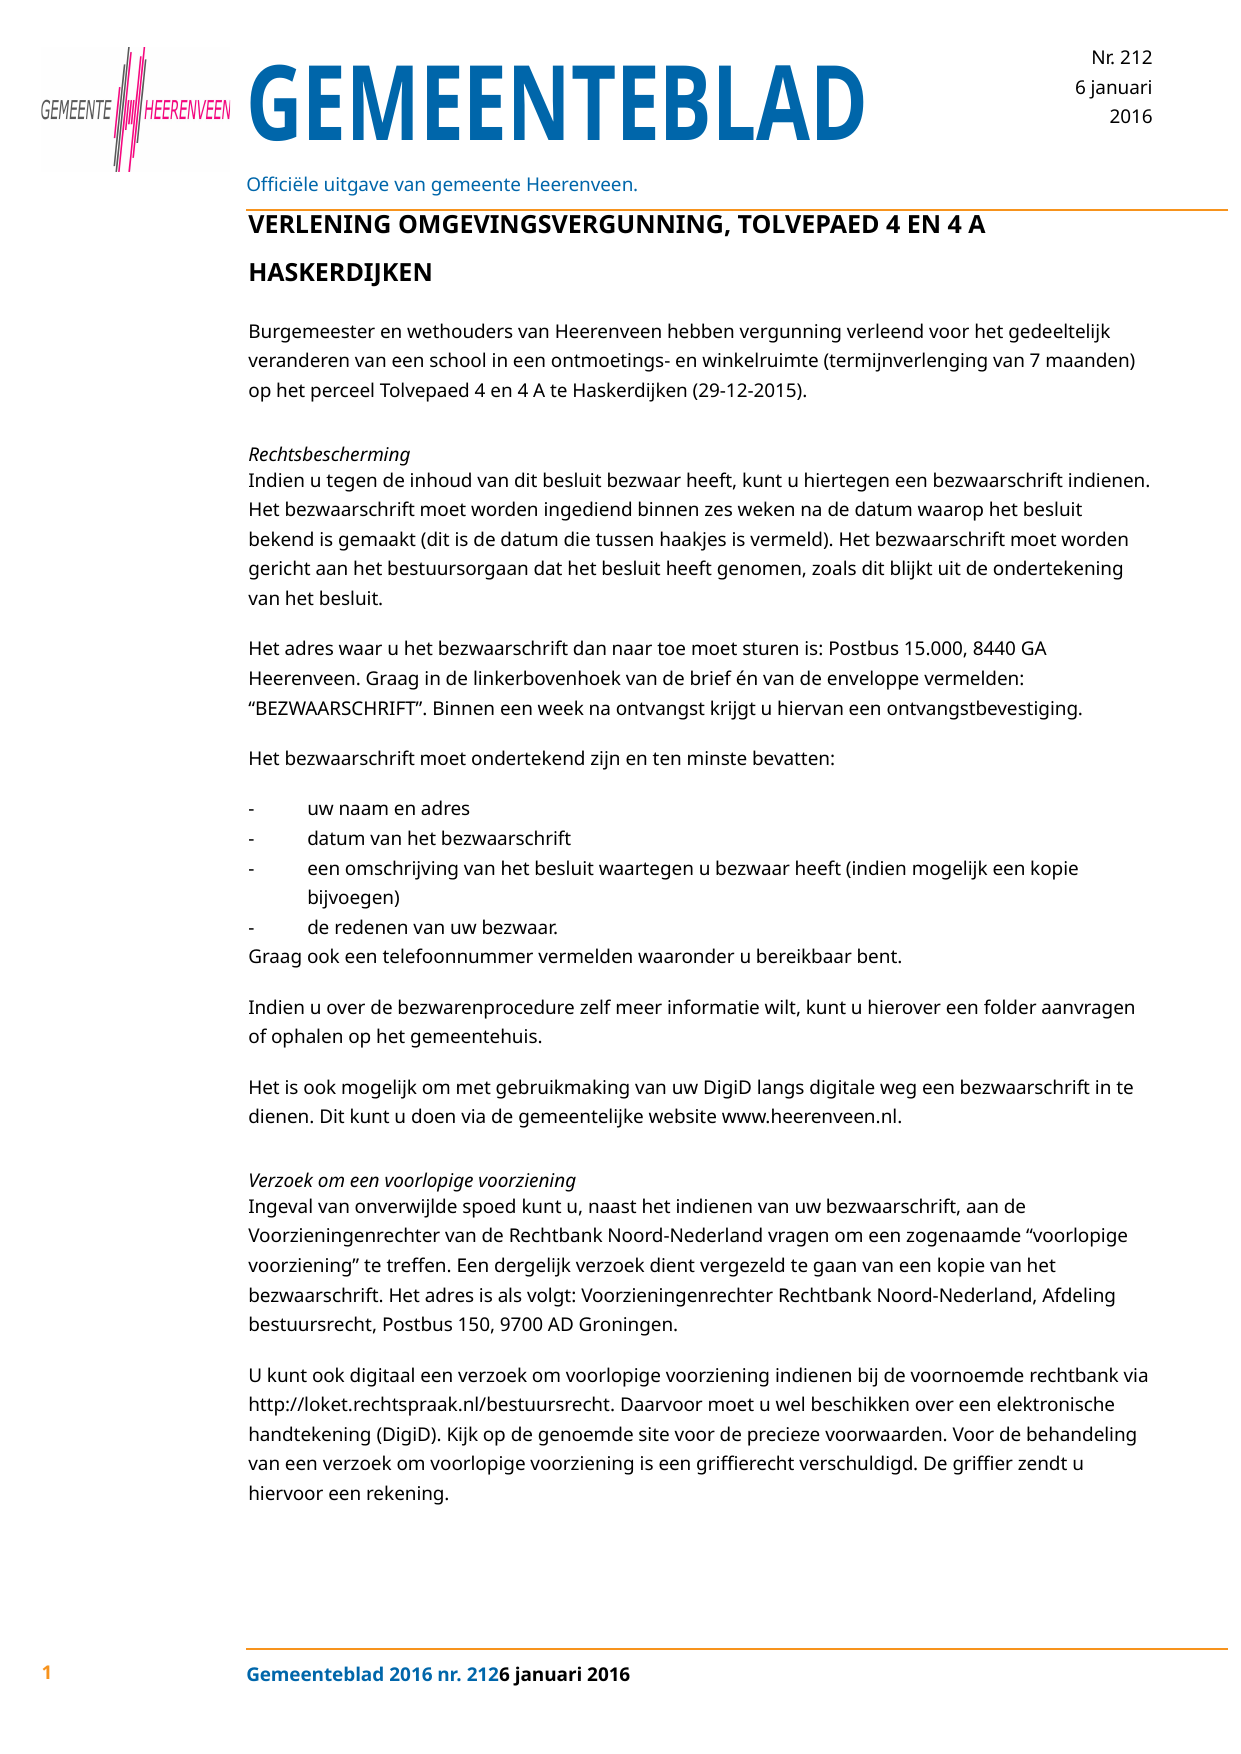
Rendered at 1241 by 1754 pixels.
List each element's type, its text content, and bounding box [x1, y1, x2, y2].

list uw naam en adres [248, 796, 1152, 821]
picture [41, 47, 231, 172]
text VERLENING OMGEVINGSVERGUNNING, TOLVEPAED 4 EN 4 A HASKERDIJKEN [248, 211, 1152, 288]
text Verzoek om een voorlopige voorziening [248, 1167, 1152, 1193]
text Indien u over de bezwarenprocedure zelf meer informatie wilt, kunt u hierover een folder aanvragen of ophalen op het gemeentehuis. [248, 994, 1152, 1049]
text Het adres waar u het bezwaarschrift dan naar toe moet sturen is: Postbus 15.000, 8440 GA Heerenveen. Graag in de linkerbovenhoek van de brief én van de enveloppe vermelden: “BEZWAARSCHRIFT”. Binnen een week na ontvangst krijgt u hiervan een ontvangstbevestiging. [248, 636, 1152, 720]
text Het is ook mogelijk om met gebruikmaking van uw DigiD langs digitale weg een bezwaarschrift in te dienen. Dit kunt u doen via de gemeentelijke website www.heerenveen.nl. [248, 1074, 1152, 1129]
list de redenen van uw bezwaar. [248, 914, 1152, 939]
text Burgemeester en wethouders van Heerenveen hebben vergunning verleend voor het gedeeltelijk veranderen van een school in een ontmoetings- en winkelruimte (termijnverlenging van 7 maanden) op het perceel Tolvepaed 4 en 4 A te Haskerdijken (29-12-2015). [248, 318, 1152, 403]
text U kunt ook digitaal een verzoek om voorlopige voorziening indienen bij de voornoemde rechtbank via http://loket.rechtspraak.nl/bestuursrecht. Daarvoor moet u wel beschikken over een elektronische handtekening (DigiD). Kijk op de genoemde site voor de precieze voorwaarden. Voor de behandeling van een verzoek om voorlopige voorziening is een griffierecht verschuldigd. De griffier zendt u hiervoor een rekening. [248, 1362, 1152, 1506]
text Ingeval van onverwijlde spoed kunt u, naast het indienen van uw bezwaarschrift, aan de Voorzieningenrechter van de Rechtbank Noord-Nederland vragen om een zogenaamde “voorlopige voorziening” te treffen. Een dergelijk verzoek dient vergezeld te gaan van een kopie van het bezwaarschrift. Het adres is als volgt: Voorzieningenrechter Rechtbank Noord-Nederland, Afdeling bestuursrecht, Postbus 150, 9700 AD Groningen. [248, 1193, 1152, 1337]
text Het bezwaarschrift moet ondertekend zijn en ten minste bevatten: [248, 745, 1152, 771]
text Indien u tegen de inhoud van dit besluit bezwaar heeft, kunt u hiertegen een bezwaarschrift indienen. Het bezwaarschrift moet worden ingediend binnen zes weken na de datum waarop het besluit bekend is gemaakt (dit is de datum die tussen haakjes is vermeld). Het bezwaarschrift moet worden gericht aan het bestuursorgaan dat het besluit heeft genomen, zoals dit blijkt uit de ondertekening van het besluit. [248, 467, 1152, 611]
list datum van het bezwaarschrift [248, 825, 1152, 851]
text Graag ook een telefoonnummer vermelden waaronder u bereikbaar bent. [248, 943, 1152, 969]
list een omschrijving van het besluit waartegen u bezwaar heeft (indien mogelijk een kopie bijvoegen) [248, 855, 1152, 910]
text Rechtsbescherming [248, 441, 1152, 467]
